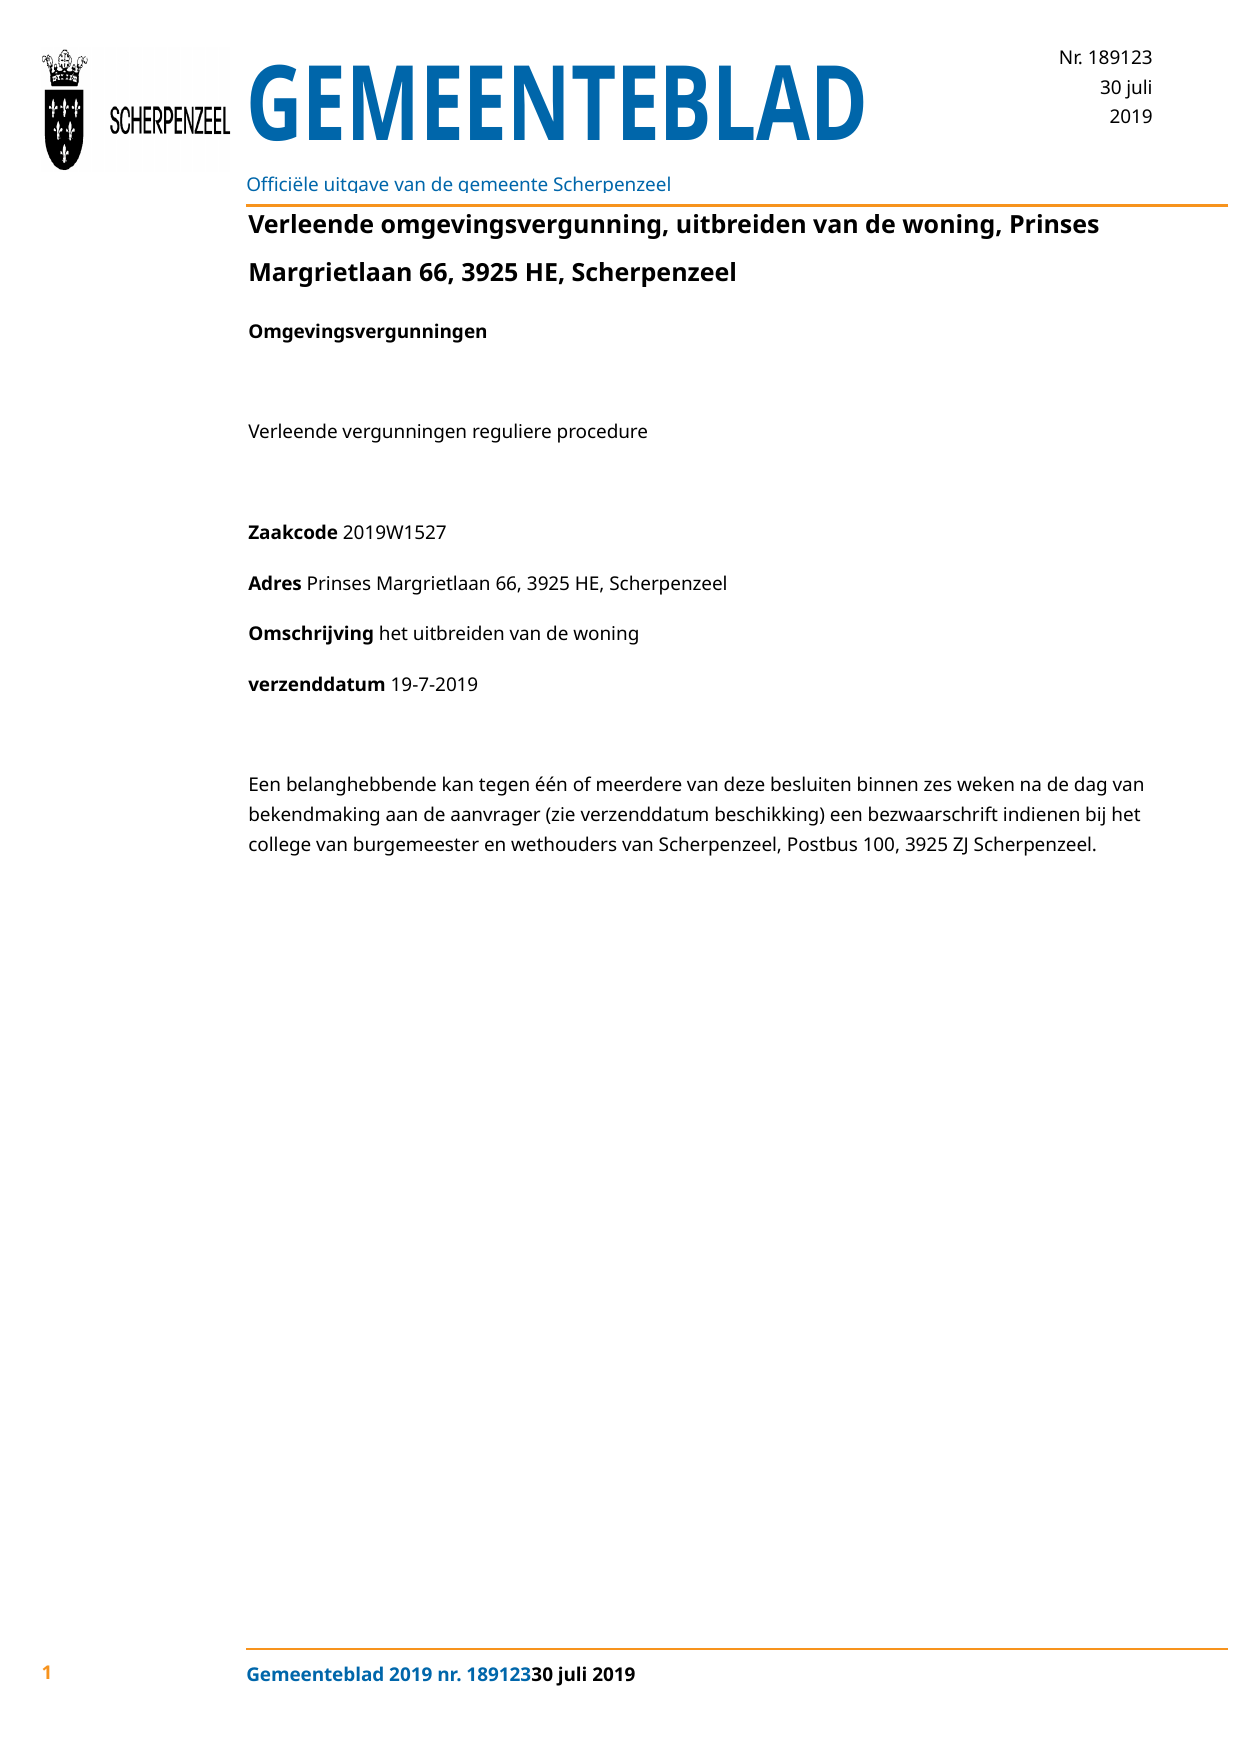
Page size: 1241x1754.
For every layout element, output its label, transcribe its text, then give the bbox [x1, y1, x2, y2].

text verzenddatum 19-7-2019 [248, 671, 1152, 697]
text Verleende omgevingsvergunning, uitbreiden van de woning, Prinses Margrietlaan 66, 3925 HE, Scherpenzeel [248, 207, 1152, 288]
text Zaakcode 2019W1527 [248, 519, 1152, 545]
text Omschrijving het uitbreiden van de woning [248, 620, 1152, 646]
text Omgevingsvergunningen [248, 318, 1152, 344]
text Verleende vergunningen reguliere procedure [248, 419, 1152, 444]
text Adres Prinses Margrietlaan 66, 3925 HE, Scherpenzeel [248, 570, 1152, 596]
text Een belanghebbende kan tegen één of meerdere van deze besluiten binnen zes weken na de dag van bekendmaking aan de aanvrager (zie verzenddatum beschikking) een bezwaarschrift indienen bij het college van burgemeester en wethouders van Scherpenzeel, Postbus 100, 3925 ZJ Scherpenzeel. [248, 772, 1152, 857]
picture [41, 47, 231, 172]
